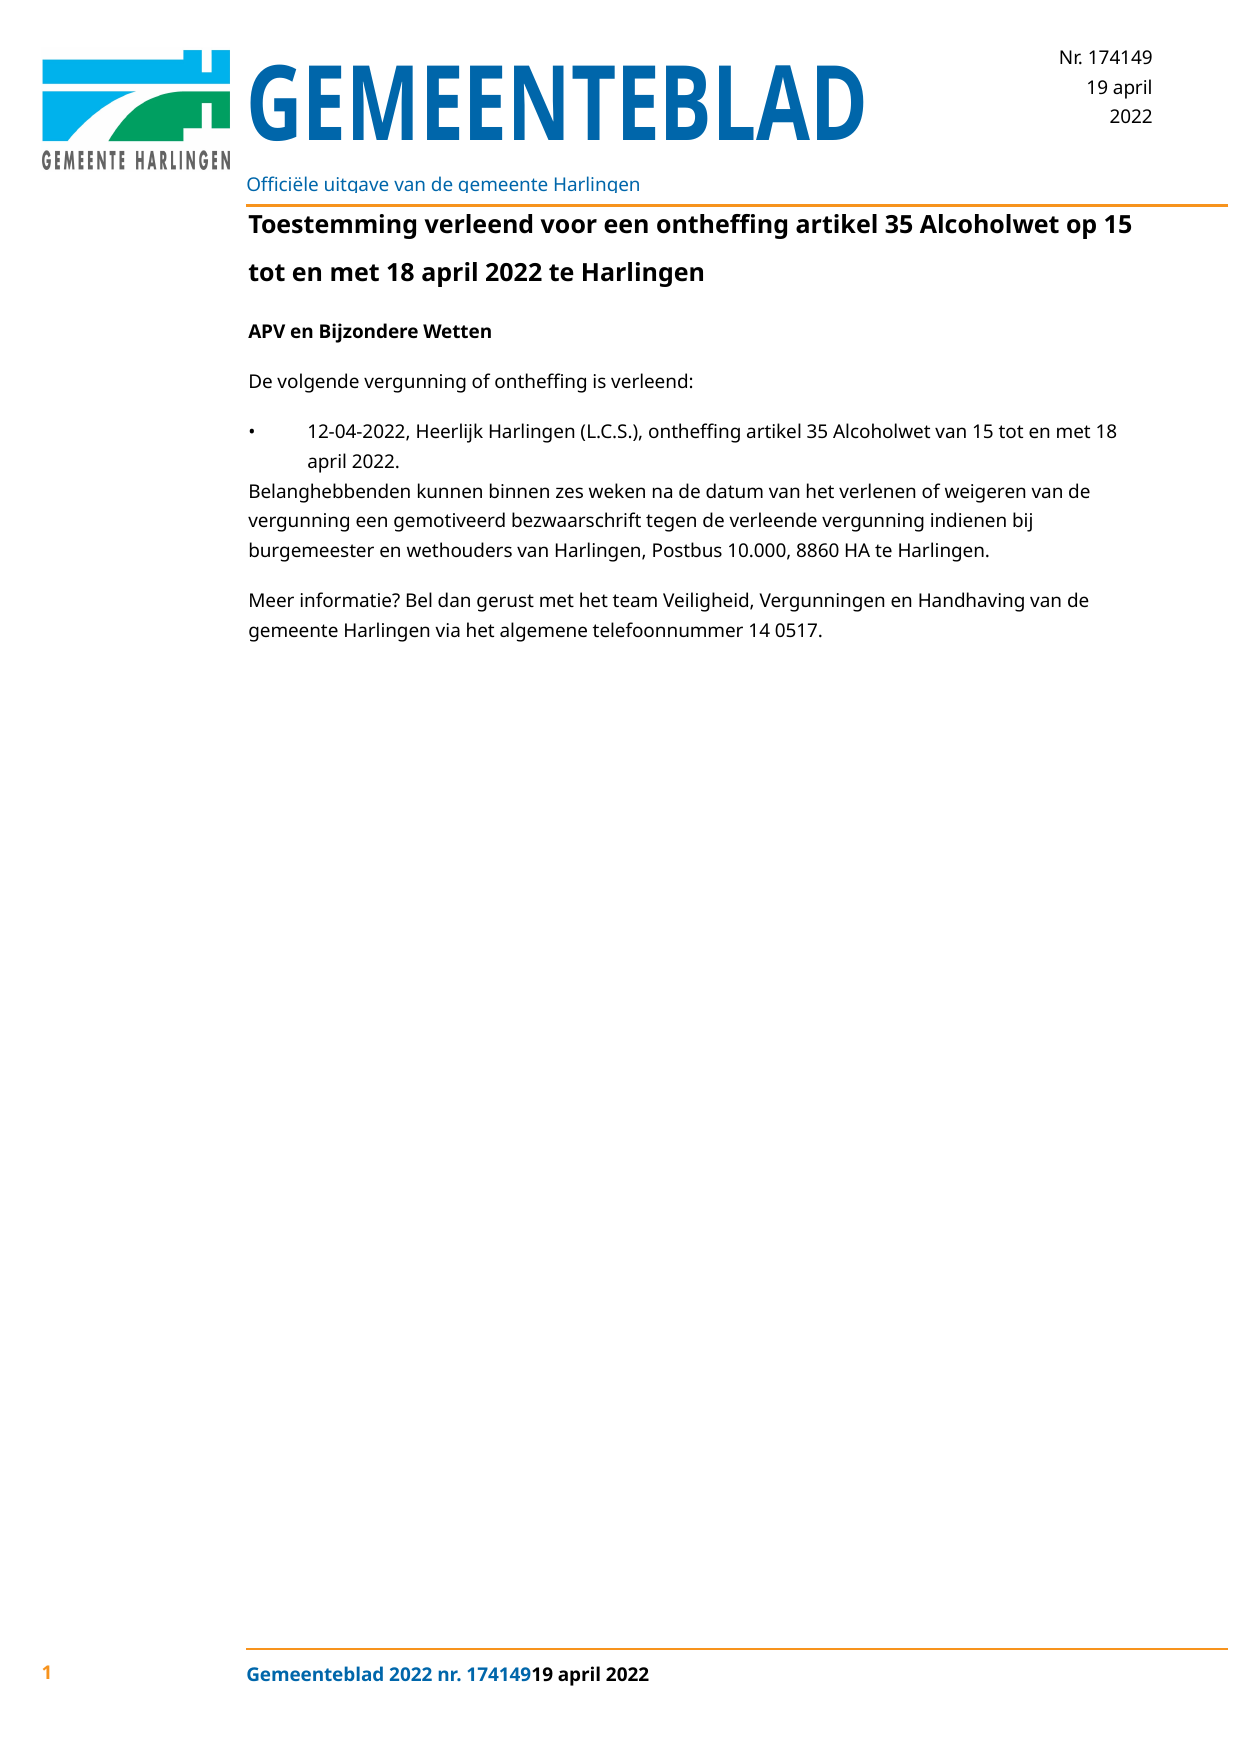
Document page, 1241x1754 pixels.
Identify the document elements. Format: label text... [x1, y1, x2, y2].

text De volgende vergunning of ontheffing is verleend: [248, 368, 1152, 394]
picture [41, 47, 231, 172]
text Belanghebbenden kunnen binnen zes weken na de datum van het verlenen of weigeren van de vergunning een gemotiveerd bezwaarschrift tegen de verleende vergunning indienen bij burgemeester en wethouders van Harlingen, Postbus 10.000, 8860 HA te Harlingen. [248, 478, 1152, 563]
text Meer informatie? Bel dan gerust met het team Veiligheid, Vergunningen en Handhaving van de gemeente Harlingen via het algemene telefoonnummer 14 0517. [248, 587, 1152, 643]
text Toestemming verleend voor een ontheffing artikel 35 Alcoholwet op 15 tot en met 18 april 2022 te Harlingen [248, 207, 1152, 288]
text APV en Bijzondere Wetten [248, 318, 1152, 344]
list 12-04-2022, Heerlijk Harlingen (L.C.S.), ontheffing artikel 35 Alcoholwet van 15 tot en met 18 april 2022. [248, 419, 1152, 474]
